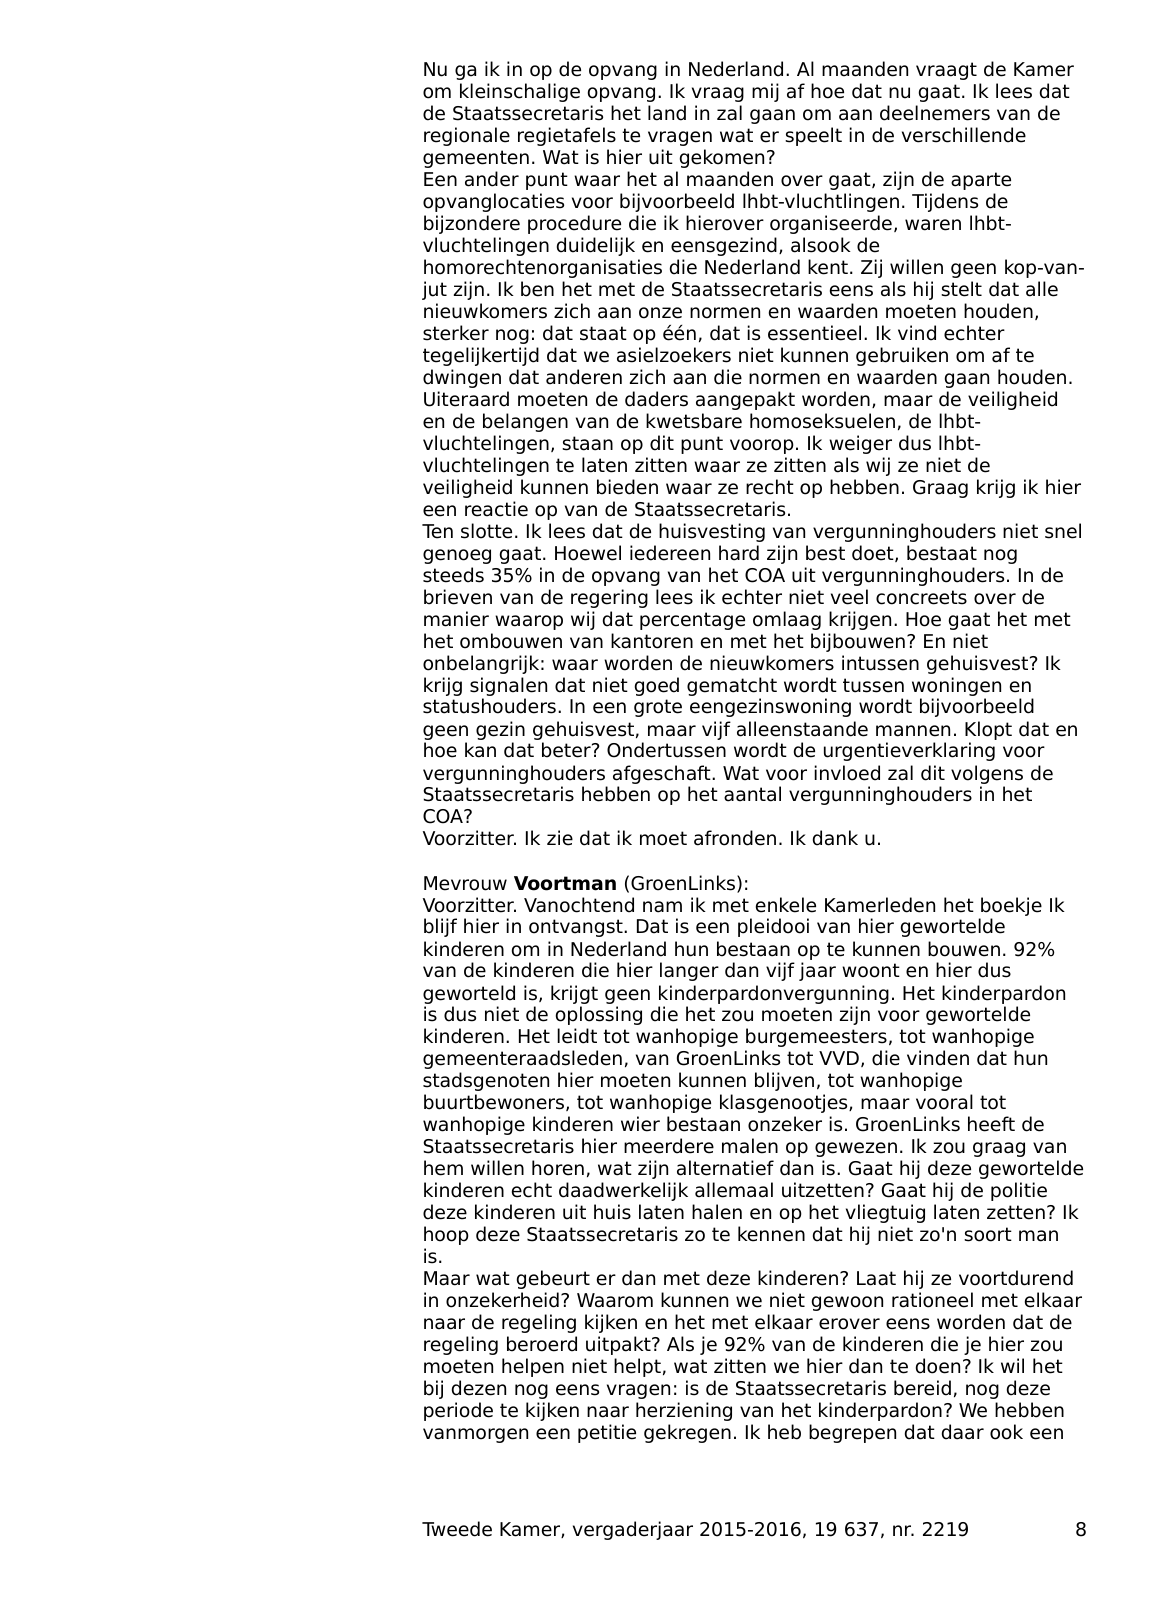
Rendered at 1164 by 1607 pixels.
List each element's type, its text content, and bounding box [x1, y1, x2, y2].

text Een ander punt waar het al maanden over gaat, zijn de aparte opvanglocaties voor bijvoorbeeld lhbt-vluchtlingen. Tijdens de bijzondere procedure die ik hierover organiseerde, waren lhbt-vluchtelingen duidelijk en eensgezind, alsook de homorechtenorganisaties die Nederland kent. Zij willen geen kop-van-jut zijn. Ik ben het met de Staatssecretaris eens als hij stelt dat alle nieuwkomers zich aan onze normen en waarden moeten houden, sterker nog: dat staat op één, dat is essentieel. Ik vind echter tegelijkertijd dat we asielzoekers niet kunnen gebruiken om af te dwingen dat anderen zich aan die normen en waarden gaan houden. Uiteraard moeten de daders aangepakt worden, maar de veiligheid en de belangen van de kwetsbare homoseksuelen, de lhbt-vluchtelingen, staan op dit punt voorop. Ik weiger dus lhbt-vluchtelingen te laten zitten waar ze zitten als wij ze niet de veiligheid kunnen bieden waar ze recht op hebben. Graag krijg ik hier een reactie op van de Staatssecretaris. [422, 169, 1087, 521]
text Voorzitter. Ik zie dat ik moet afronden. Ik dank u. [422, 828, 1087, 850]
text Maar wat gebeurt er dan met deze kinderen? Laat hij ze voortdurend in onzekerheid? Waarom kunnen we niet gewoon rationeel met elkaar naar de regeling kijken en het met elkaar erover eens worden dat de regeling beroerd uitpakt? Als je 92% van de kinderen die je hier zou moeten helpen niet helpt, wat zitten we hier dan te doen? Ik wil het bij dezen nog eens vragen: is de Staatssecretaris bereid, nog deze periode te kijken naar herziening van het kinderpardon? We hebben vanmorgen een petitie gekregen. Ik heb begrepen dat daar ook een [422, 1268, 1087, 1444]
text Mevrouw Voortman (GroenLinks): [422, 872, 1087, 894]
text Ten slotte. Ik lees dat de huisvesting van vergunninghouders niet snel genoeg gaat. Hoewel iedereen hard zijn best doet, bestaat nog steeds 35% in de opvang van het COA uit vergunninghouders. In de brieven van de regering lees ik echter niet veel concreets over de manier waarop wij dat percentage omlaag krijgen. Hoe gaat het met het ombouwen van kantoren en met het bijbouwen? En niet onbelangrijk: waar worden de nieuwkomers intussen gehuisvest? Ik krijg signalen dat niet goed gematcht wordt tussen woningen en statushouders. In een grote eengezinswoning wordt bijvoorbeeld geen gezin gehuisvest, maar vijf alleenstaande mannen. Klopt dat en hoe kan dat beter? Ondertussen wordt de urgentieverklaring voor vergunninghouders afgeschaft. Wat voor invloed zal dit volgens de Staatssecretaris hebben op het aantal vergunninghouders in het COA? [422, 521, 1087, 828]
text Voorzitter. Vanochtend nam ik met enkele Kamerleden het boekje Ik blijf hier in ontvangst. Dat is een pleidooi van hier gewortelde kinderen om in Nederland hun bestaan op te kunnen bouwen. 92% van de kinderen die hier langer dan vijf jaar woont en hier dus geworteld is, krijgt geen kinderpardonvergunning. Het kinderpardon is dus niet de oplossing die het zou moeten zijn voor gewortelde kinderen. Het leidt tot wanhopige burgemeesters, tot wanhopige gemeenteraadsleden, van GroenLinks tot VVD, die vinden dat hun stadsgenoten hier moeten kunnen blijven, tot wanhopige buurtbewoners, tot wanhopige klasgenootjes, maar vooral tot wanhopige kinderen wier bestaan onzeker is. GroenLinks heeft de Staatssecretaris hier meerdere malen op gewezen. Ik zou graag van hem willen horen, wat zijn alternatief dan is. Gaat hij deze gewortelde kinderen echt daadwerkelijk allemaal uitzetten? Gaat hij de politie deze kinderen uit huis laten halen en op het vliegtuig laten zetten? Ik hoop deze Staatssecretaris zo te kennen dat hij niet zo'n soort man is. [422, 894, 1087, 1268]
text Nu ga ik in op de opvang in Nederland. Al maanden vraagt de Kamer om kleinschalige opvang. Ik vraag mij af hoe dat nu gaat. Ik lees dat de Staatssecretaris het land in zal gaan om aan deelnemers van de regionale regietafels te vragen wat er speelt in de verschillende gemeenten. Wat is hier uit gekomen? [422, 59, 1087, 169]
